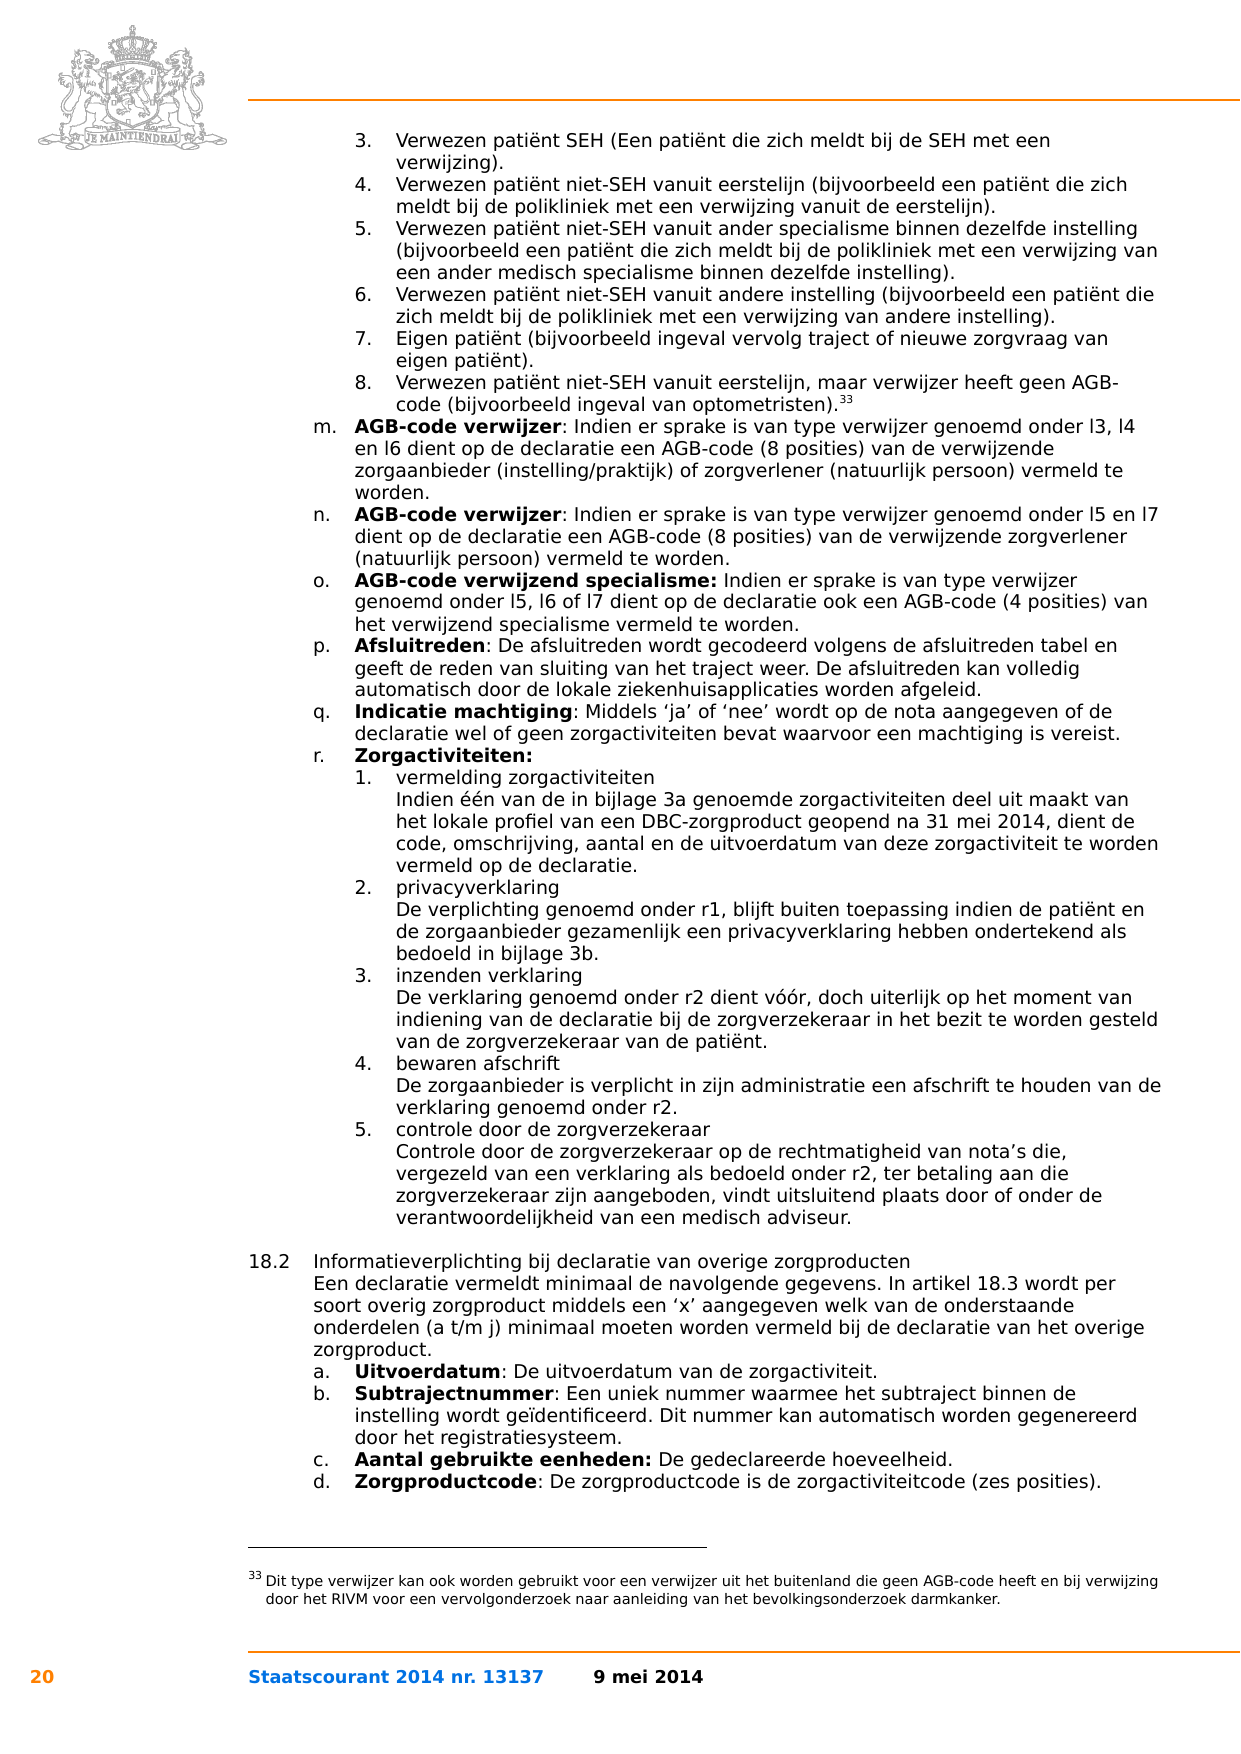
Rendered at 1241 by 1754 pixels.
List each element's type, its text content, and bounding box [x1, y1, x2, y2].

text De zorgaanbieder is verplicht in zijn administratie een afschrift te houden van de verklaring genoemd onder r2. [396, 1075, 1163, 1119]
text Indien één van de in bijlage 3a genoemde zorgactiviteiten deel uit maakt van het lokale profiel van een DBC-zorgproduct geopend na 31 mei 2014, dient de code, omschrijving, aantal en de uitvoerdatum van deze zorgactiviteit te worden vermeld op de declaratie. [396, 789, 1163, 877]
text Controle door de zorgverzekeraar op de rechtmatigheid van nota’s die, vergezeld van een verklaring als bedoeld onder r2, ter betaling aan die zorgverzekeraar zijn aangeboden, vindt uitsluitend plaats door of onder de verantwoordelijkheid van een medisch adviseur. [396, 1141, 1163, 1229]
text 5. Verwezen patiënt niet-SEH vanuit ander specialisme binnen dezelfde instelling (bijvoorbeeld een patiënt die zich meldt bij de polikliniek met een verwijzing van een ander medisch specialisme binnen dezelfde instelling). [354, 218, 1163, 284]
text m. AGB-code verwijzer: Indien er sprake is van type verwijzer genoemd onder l3, l4 en l6 dient op de declaratie een AGB-code (8 posities) van de verwijzende zorgaanbieder (instelling/praktijk) of zorgverlener (natuurlijk persoon) vermeld te worden. [313, 416, 1163, 503]
text 4. Verwezen patiënt niet-SEH vanuit eerstelijn (bijvoorbeeld een patiënt die zich meldt bij de polikliniek met een verwijzing vanuit de eerstelijn). [354, 174, 1163, 218]
text p. Afsluitreden: De afsluitreden wordt gecodeerd volgens de afsluitreden tabel en geeft de reden van sluiting van het traject weer. De afsluitreden kan volledig automatisch door de lokale ziekenhuisapplicaties worden afgeleid. [313, 635, 1163, 701]
text 3. inzenden verklaring [354, 965, 1163, 987]
text De verklaring genoemd onder r2 dient vóór, doch uiterlijk op het moment van indiening van de declaratie bij de zorgverzekeraar in het bezit te worden gesteld van de zorgverzekeraar van de patiënt. [396, 987, 1163, 1053]
text 7. Eigen patiënt (bijvoorbeeld ingeval vervolg traject of nieuwe zorgvraag van eigen patiënt). [354, 328, 1163, 372]
text q. Indicatie machtiging: Middels ‘ja’ of ‘nee’ wordt op de nota aangegeven of de declaratie wel of geen zorgactiviteiten bevat waarvoor een machtiging is vereist. [313, 701, 1163, 745]
text 18.2 Informatieverplichting bij declaratie van overige zorgproducten [248, 1251, 1163, 1273]
text 2. privacyverklaring [354, 877, 1163, 899]
text a. Uitvoerdatum: De uitvoerdatum van de zorgactiviteit. [313, 1361, 1163, 1383]
text 1. vermelding zorgactiviteiten [354, 767, 1163, 789]
text b. Subtrajectnummer: Een uniek nummer waarmee het subtraject binnen de instelling wordt geïdentificeerd. Dit nummer kan automatisch worden gegenereerd door het registratiesysteem. [313, 1383, 1163, 1448]
text c. Aantal gebruikte eenheden: De gedeclareerde hoeveelheid. [313, 1448, 1163, 1471]
text Dit type verwijzer kan ook worden gebruikt voor een verwijzer uit het buitenland die geen AGB-code heeft en bij verwijzing door het RIVM voor een vervolgonderzoek naar aanleiding van het bevolkingsonderzoek darmkanker. [248, 1569, 1163, 1608]
text 6. Verwezen patiënt niet-SEH vanuit andere instelling (bijvoorbeeld een patiënt die zich meldt bij de polikliniek met een verwijzing van andere instelling). [354, 284, 1163, 328]
text r. Zorgactiviteiten: [313, 745, 1163, 767]
text De verplichting genoemd onder r1, blijft buiten toepassing indien de patiënt en de zorgaanbieder gezamenlijk een privacyverklaring hebben ondertekend als bedoeld in bijlage 3b. [396, 899, 1163, 965]
text 8. Verwezen patiënt niet-SEH vanuit eerstelijn, maar verwijzer heeft geen AGB-code (bijvoorbeeld ingeval van optometristen). [354, 372, 1163, 416]
text Een declaratie vermeldt minimaal de navolgende gegevens. In artikel 18.3 wordt per soort overig zorgproduct middels een ‘x’ aangegeven welk van de onderstaande onderdelen (a t/m j) minimaal moeten worden vermeld bij de declaratie van het overige zorgproduct. [313, 1273, 1163, 1361]
text 5. controle door de zorgverzekeraar [354, 1119, 1163, 1141]
picture [38, 25, 227, 150]
text d. Zorgproductcode: De zorgproductcode is de zorgactiviteitcode (zes posities). [313, 1471, 1163, 1492]
text o. AGB-code verwijzend specialisme: Indien er sprake is van type verwijzer genoemd onder l5, l6 of l7 dient op de declaratie ook een AGB-code (4 posities) van het verwijzend specialisme vermeld te worden. [313, 569, 1163, 635]
text 4. bewaren afschrift [354, 1053, 1163, 1075]
text 3. Verwezen patiënt SEH (Een patiënt die zich meldt bij de SEH met een verwijzing). [354, 130, 1163, 174]
text n. AGB-code verwijzer: Indien er sprake is van type verwijzer genoemd onder l5 en l7 dient op de declaratie een AGB-code (8 posities) van de verwijzende zorgverlener (natuurlijk persoon) vermeld te worden. [313, 503, 1163, 569]
